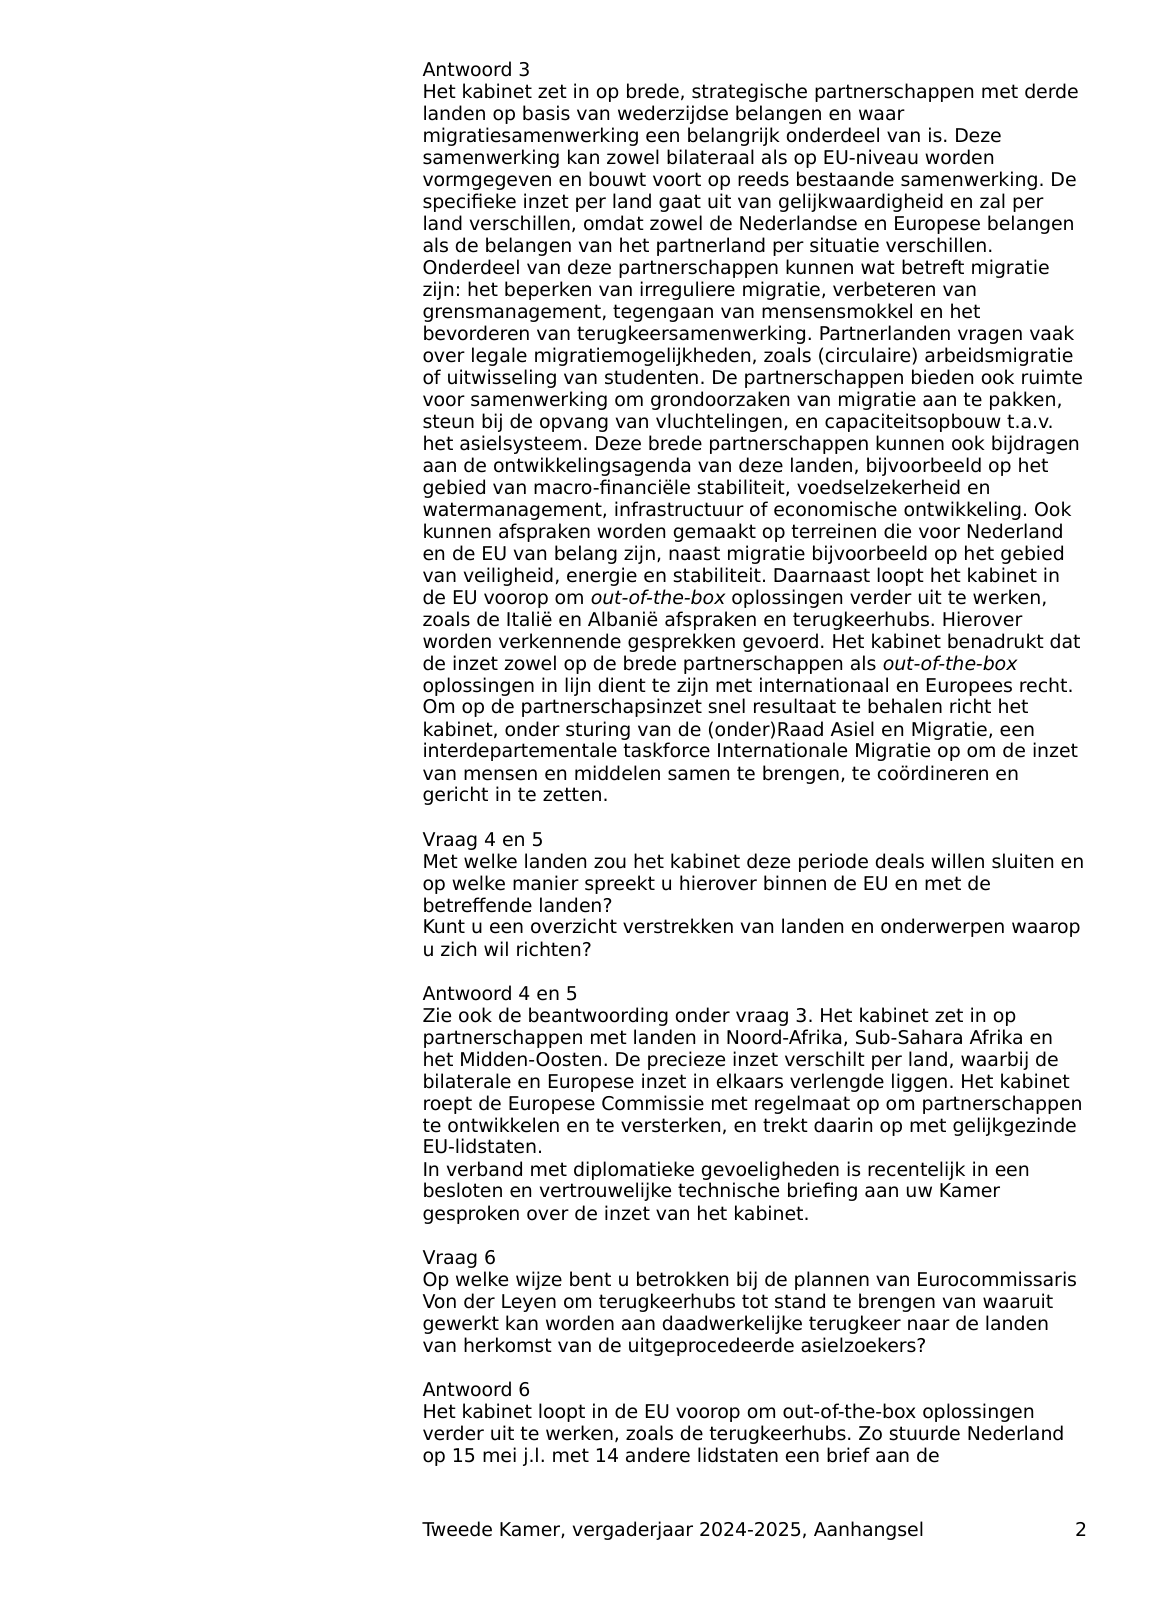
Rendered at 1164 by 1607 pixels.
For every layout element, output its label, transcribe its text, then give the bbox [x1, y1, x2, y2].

text Antwoord 3 [422, 59, 1087, 81]
text Kunt u een overzicht verstrekken van landen en onderwerpen waarop u zich wil richten? [422, 916, 1087, 960]
text Met welke landen zou het kabinet deze periode deals willen sluiten en op welke manier spreekt u hierover binnen de EU en met de betreffende landen? [422, 851, 1087, 916]
text Vraag 4 en 5 [422, 828, 1087, 851]
text Antwoord 4 en 5 [422, 983, 1087, 1004]
text Om op de partnerschapsinzet snel resultaat te behalen richt het kabinet, onder sturing van de (onder)Raad Asiel en Migratie, een interdepartementale taskforce Internationale Migratie op om de inzet van mensen en middelen samen te brengen, te coördineren en gericht in te zetten. [422, 696, 1087, 806]
text Op welke wijze bent u betrokken bij de plannen van Eurocommissaris Von der Leyen om terugkeerhubs tot stand te brengen van waaruit gewerkt kan worden aan daadwerkelijke terugkeer naar de landen van herkomst van de uitgeprocedeerde asielzoekers? [422, 1268, 1087, 1356]
text Het kabinet zet in op brede, strategische partnerschappen met derde landen op basis van wederzijdse belangen en waar migratiesamenwerking een belangrijk onderdeel van is. Deze samenwerking kan zowel bilateraal als op EU-niveau worden vormgegeven en bouwt voort op reeds bestaande samenwerking. De specifieke inzet per land gaat uit van gelijkwaardigheid en zal per land verschillen, omdat zowel de Nederlandse en Europese belangen als de belangen van het partnerland per situatie verschillen. Onderdeel van deze partnerschappen kunnen wat betreft migratie zijn: het beperken van irreguliere migratie, verbeteren van grensmanagement, tegengaan van mensensmokkel en het bevorderen van terugkeersamenwerking. Partnerlanden vragen vaak over legale migratiemogelijkheden, zoals (circulaire) arbeidsmigratie of uitwisseling van studenten. De partnerschappen bieden ook ruimte voor samenwerking om grondoorzaken van migratie aan te pakken, steun bij de opvang van vluchtelingen, en capaciteitsopbouw t.a.v. het asielsysteem. Deze brede partnerschappen kunnen ook bijdragen aan de ontwikkelingsagenda van deze landen, bijvoorbeeld op het gebied van macro-financiële stabiliteit, voedselzekerheid en watermanagement, infrastructuur of economische ontwikkeling. Ook kunnen afspraken worden gemaakt op terreinen die voor Nederland en de EU van belang zijn, naast migratie bijvoorbeeld op het gebied van veiligheid, energie en stabiliteit. Daarnaast loopt het kabinet in de EU voorop om out-of-the-box oplossingen verder uit te werken, zoals de Italië en Albanië afspraken en terugkeerhubs. Hierover worden verkennende gesprekken gevoerd. Het kabinet benadrukt dat de inzet zowel op de brede partnerschappen als out-of-the-box oplossingen in lijn dient te zijn met internationaal en Europees recht. [422, 81, 1087, 696]
text Antwoord 6 [422, 1379, 1087, 1401]
text Vraag 6 [422, 1247, 1087, 1268]
text Het kabinet loopt in de EU voorop om out-of-the-box oplossingen verder uit te werken, zoals de terugkeerhubs. Zo stuurde Nederland op 15 mei j.l. met 14 andere lidstaten een brief aan de [422, 1401, 1087, 1467]
text In verband met diplomatieke gevoeligheden is recentelijk in een besloten en vertrouwelijke technische briefing aan uw Kamer gesproken over de inzet van het kabinet. [422, 1158, 1087, 1224]
text Zie ook de beantwoording onder vraag 3. Het kabinet zet in op partnerschappen met landen in Noord-Afrika, Sub-Sahara Afrika en het Midden-Oosten. De precieze inzet verschilt per land, waarbij de bilaterale en Europese inzet in elkaars verlengde liggen. Het kabinet roept de Europese Commissie met regelmaat op om partnerschappen te ontwikkelen en te versterken, en trekt daarin op met gelijkgezinde EU-lidstaten. [422, 1004, 1087, 1158]
